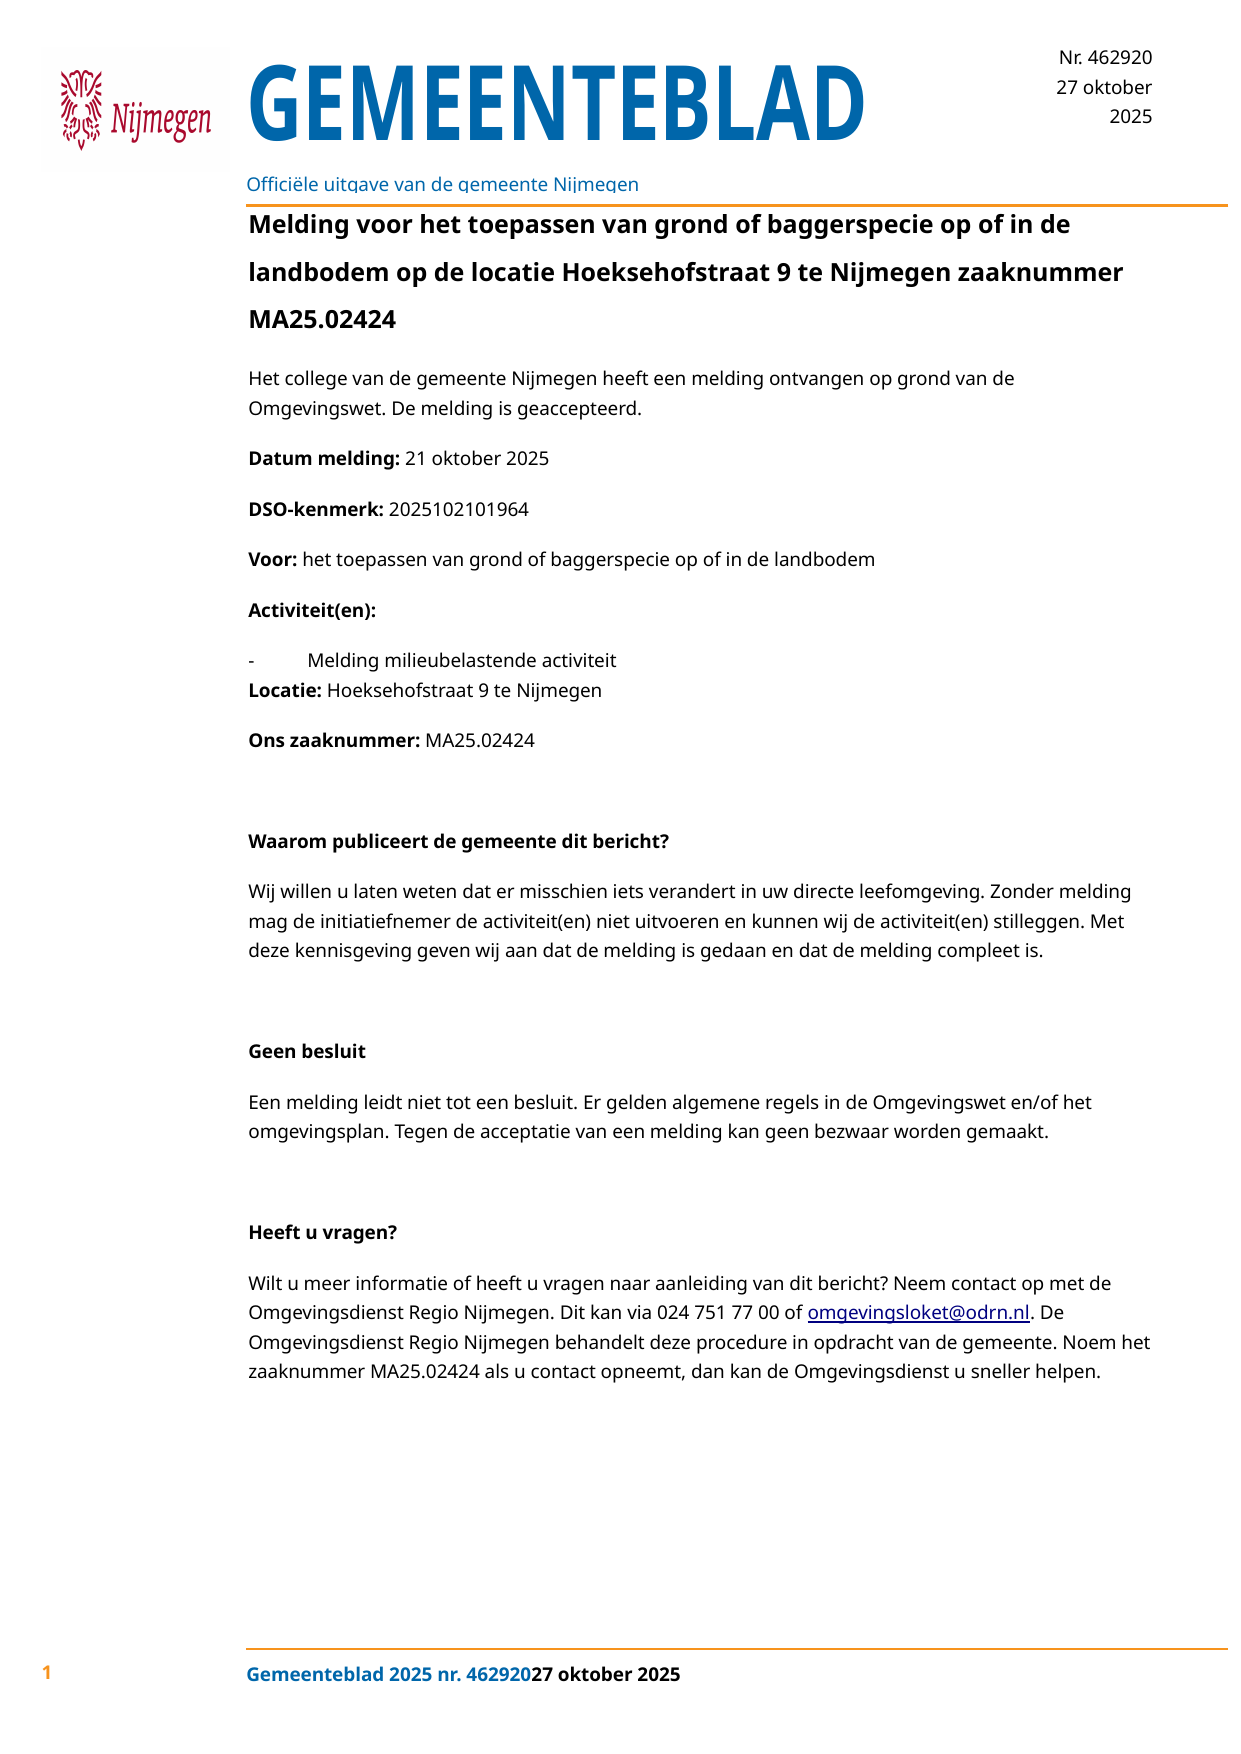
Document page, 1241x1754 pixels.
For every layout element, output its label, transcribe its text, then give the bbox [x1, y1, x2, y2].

text Ons zaaknummer: MA25.02424 [248, 727, 1152, 753]
text Een melding leidt niet tot een besluit. Er gelden algemene regels in de Omgevingswet en/of het omgevingsplan. Tegen de acceptatie van een melding kan geen bezwaar worden gemaakt. [248, 1089, 1152, 1144]
list Melding milieubelastende activiteit [248, 647, 1152, 673]
text Activiteit(en): [248, 597, 1152, 622]
text Wij willen u laten weten dat er misschien iets verandert in uw directe leefomgeving. Zonder melding mag de initiatiefnemer de activiteit(en) niet uitvoeren en kunnen wij de activiteit(en) stilleggen. Met deze kennisgeving geven wij aan dat de melding is gedaan en dat de melding compleet is. [248, 878, 1152, 963]
text Waarom publiceert de gemeente dit bericht? [248, 828, 1152, 854]
text Het college van de gemeente Nijmegen heeft een melding ontvangen op grond van de Omgevingswet. De melding is geaccepteerd. [248, 366, 1152, 421]
text Locatie: Hoeksehofstraat 9 te Nijmegen [248, 677, 1152, 702]
text Heeft u vragen? [248, 1219, 1152, 1245]
text Wilt u meer informatie of heeft u vragen naar aanleiding van dit bericht? Neem contact op met de Omgevingsdienst Regio Nijmegen. Dit kan via 024 751 77 00 of omgevingsloket@odrn.nl. De Omgevingsdienst Regio Nijmegen behandelt deze procedure in opdracht van de gemeente. Noem het zaaknummer MA25.02424 als u contact opneemt, dan kan de Omgevingsdienst u sneller helpen. [248, 1270, 1152, 1384]
picture [41, 47, 231, 172]
text DSO-kenmerk: 2025102101964 [248, 496, 1152, 522]
text Voor: het toepassen van grond of baggerspecie op of in de landbodem [248, 546, 1152, 572]
text Datum melding: 21 oktober 2025 [248, 446, 1152, 471]
text Geen besluit [248, 1038, 1152, 1064]
text Melding voor het toepassen van grond of baggerspecie op of in de landbodem op de locatie Hoeksehofstraat 9 te Nijmegen zaaknummer MA25.02424 [248, 207, 1152, 336]
